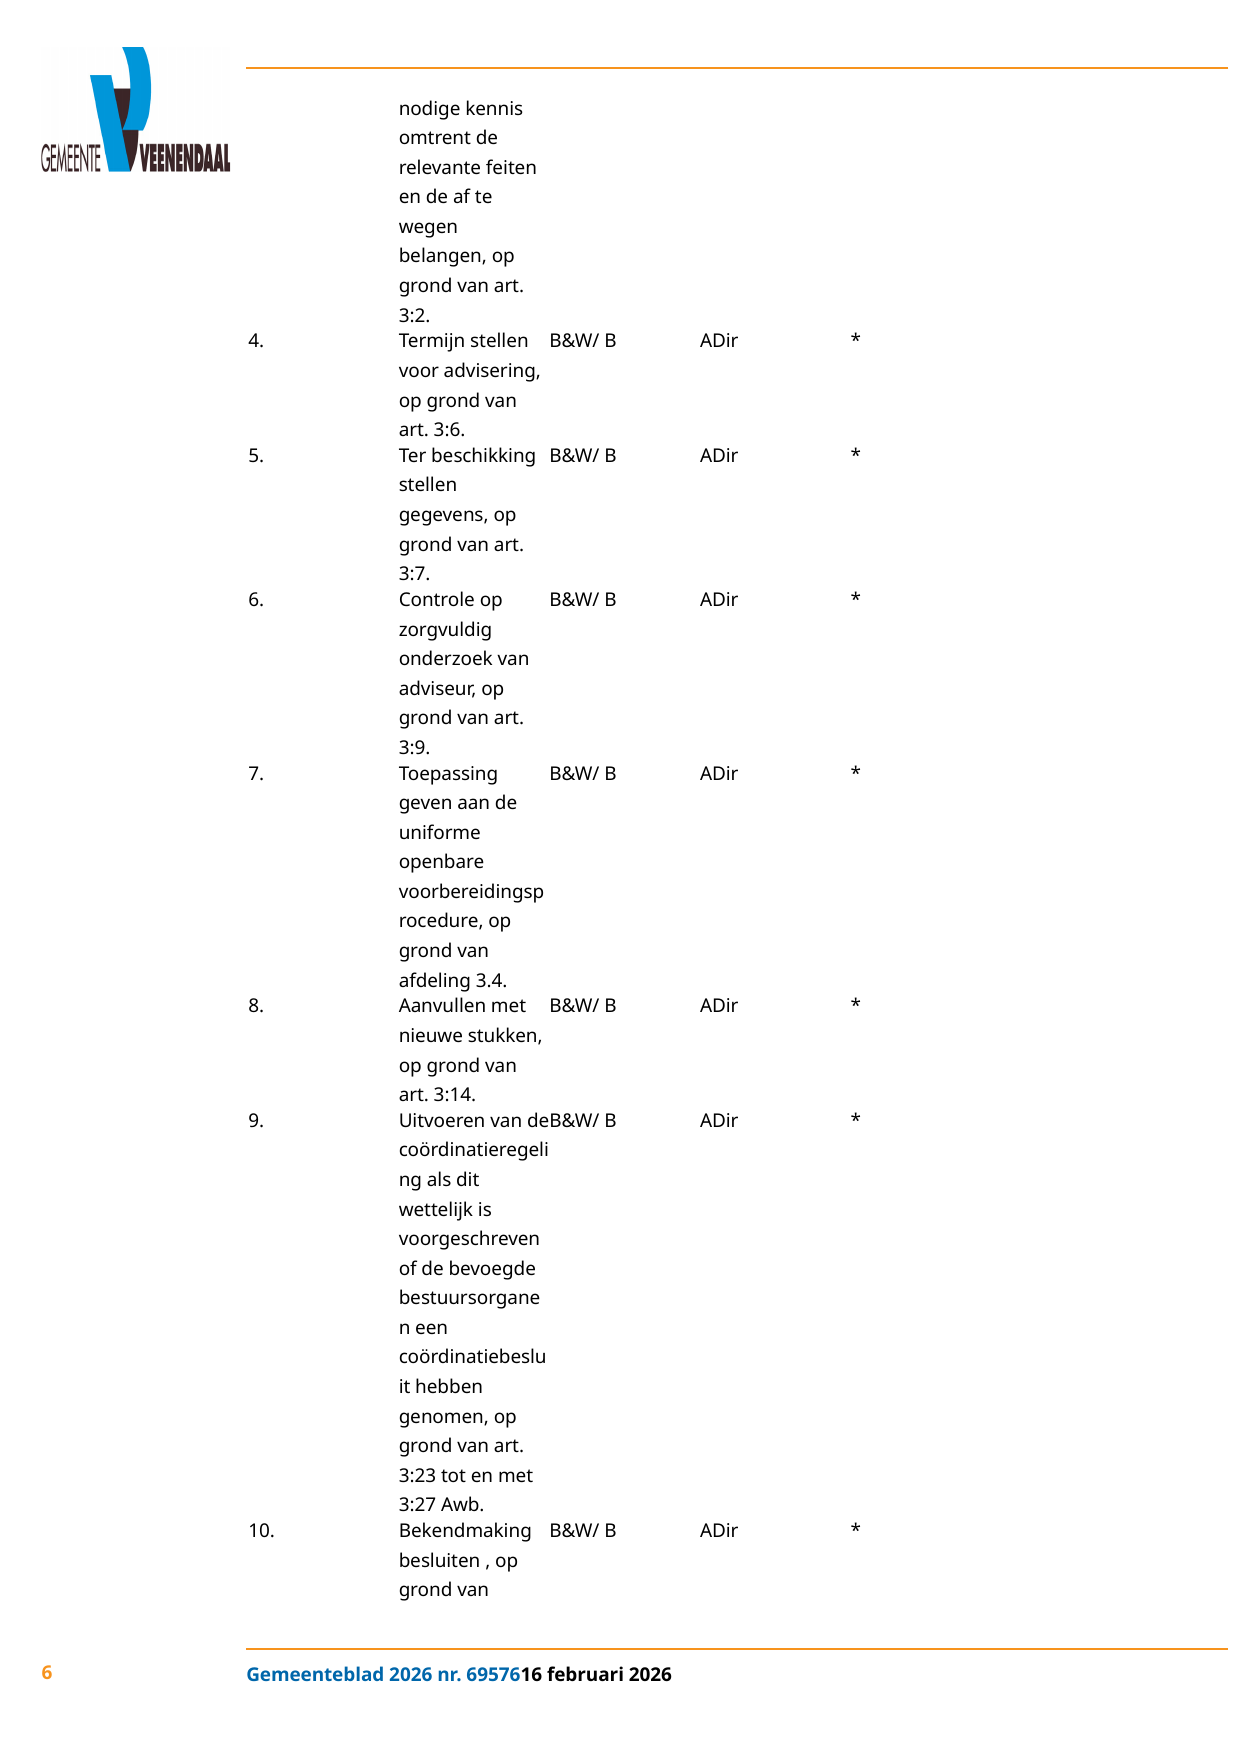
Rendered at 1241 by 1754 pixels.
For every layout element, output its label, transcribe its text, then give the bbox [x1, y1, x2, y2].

table_cell B&W/ B [549, 1107, 700, 1517]
table_cell [1001, 328, 1152, 442]
table_cell B&W/ B [549, 442, 700, 586]
table_cell [549, 95, 700, 328]
table_cell B&W/ B [549, 993, 700, 1107]
table_cell Uitvoeren van de coördinatieregeling als dit wettelijk is voorgeschreven of de bevoegde bestuursorganen een coördinatiebesluit hebben genomen, op grond van art. 3:23 tot en met 3:27 Awb. [399, 1107, 549, 1517]
table_cell * [850, 1518, 1001, 1602]
table_cell [248, 95, 398, 328]
table_cell [700, 95, 850, 328]
table_cell ADir [700, 442, 850, 586]
table_cell B&W/ B [549, 760, 700, 993]
table_cell * [850, 442, 1001, 586]
table_cell [248, 442, 398, 586]
table_cell ADir [700, 993, 850, 1107]
table_cell Controle op zorgvuldig onderzoek van adviseur, op grond van art. 3:9. [399, 586, 549, 760]
table_cell [248, 993, 398, 1107]
table_cell [1001, 1518, 1152, 1602]
table_cell ADir [700, 586, 850, 760]
table_cell ADir [700, 1518, 850, 1602]
table_cell * [850, 1107, 1001, 1517]
table_cell * [850, 586, 1001, 760]
picture [41, 47, 130, 172]
table_cell * [850, 328, 1001, 442]
table_cell B&W/ B [549, 328, 700, 442]
table_cell [1001, 442, 1152, 586]
table_cell [248, 328, 398, 442]
table_cell [248, 760, 398, 993]
table_cell [1001, 95, 1152, 328]
table_cell Toepassing geven aan de uniforme openbare voorbereidingsprocedure, op grond van afdeling 3.4. [399, 760, 549, 993]
table_cell [248, 1107, 398, 1517]
picture [123, 47, 231, 172]
table_cell [1001, 760, 1152, 993]
table_cell [1001, 586, 1152, 760]
table_cell * [850, 993, 1001, 1107]
table_cell [1001, 993, 1152, 1107]
table_cell Termijn stellen voor advisering, op grond van art. 3:6. [399, 328, 549, 442]
table_cell [248, 1518, 398, 1602]
table_cell [248, 586, 398, 760]
table_cell [1001, 1107, 1152, 1517]
table_cell [850, 95, 1001, 328]
table_cell ADir [700, 760, 850, 993]
table_cell B&W/ B [549, 1518, 700, 1602]
table_cell Bekendmaking besluiten , op grond van [399, 1518, 549, 1602]
table_cell ADir [700, 328, 850, 442]
table_cell nodige kennis omtrent de relevante feiten en de af te wegen belangen, op grond van art. 3:2. [399, 95, 549, 328]
table_cell * [850, 760, 1001, 993]
table_cell B&W/ B [549, 586, 700, 760]
table_cell Ter beschikking stellen gegevens, op grond van art. 3:7. [399, 442, 549, 586]
table_cell Aanvullen met nieuwe stukken, op grond van art. 3:14. [399, 993, 549, 1107]
table_cell ADir [700, 1107, 850, 1517]
